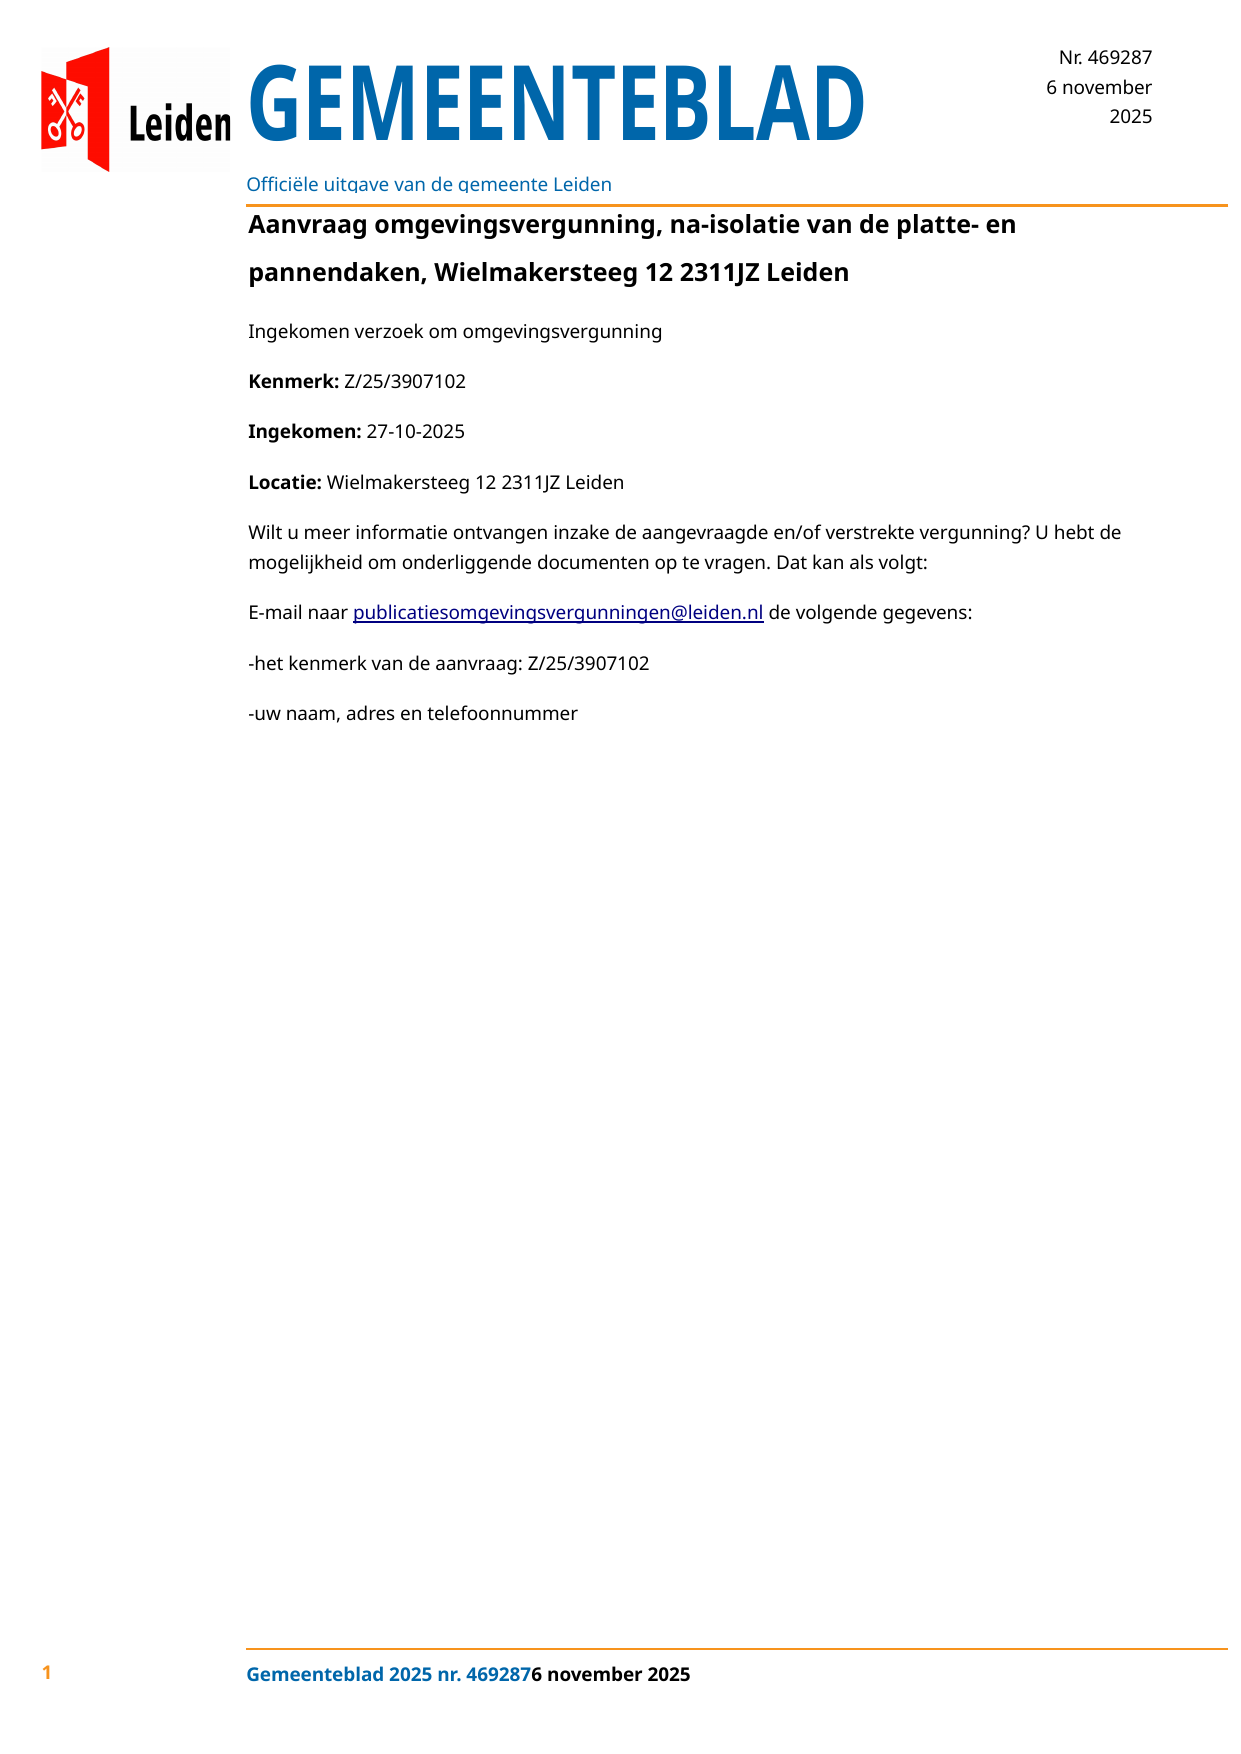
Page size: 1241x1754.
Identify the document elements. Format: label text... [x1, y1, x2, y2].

text Ingekomen verzoek om omgevingsvergunning [248, 318, 1152, 344]
text Wilt u meer informatie ontvangen inzake de aangevraagde en/of verstrekte vergunning? U hebt de mogelijkheid om onderliggende documenten op te vragen. Dat kan als volgt: [248, 519, 1152, 575]
text Locatie: Wielmakersteeg 12 2311JZ Leiden [248, 469, 1152, 495]
text E-mail naar publicatiesomgevingsvergunningen@leiden.nl de volgende gegevens: [248, 599, 1152, 625]
text Kenmerk: Z/25/3907102 [248, 368, 1152, 394]
text Ingekomen: 27-10-2025 [248, 419, 1152, 444]
text Aanvraag omgevingsvergunning, na-isolatie van de platte- en pannendaken, Wielmakersteeg 12 2311JZ Leiden [248, 207, 1152, 288]
text -uw naam, adres en telefoonnummer [248, 700, 1152, 726]
text -het kenmerk van de aanvraag: Z/25/3907102 [248, 650, 1152, 676]
picture [41, 47, 231, 172]
